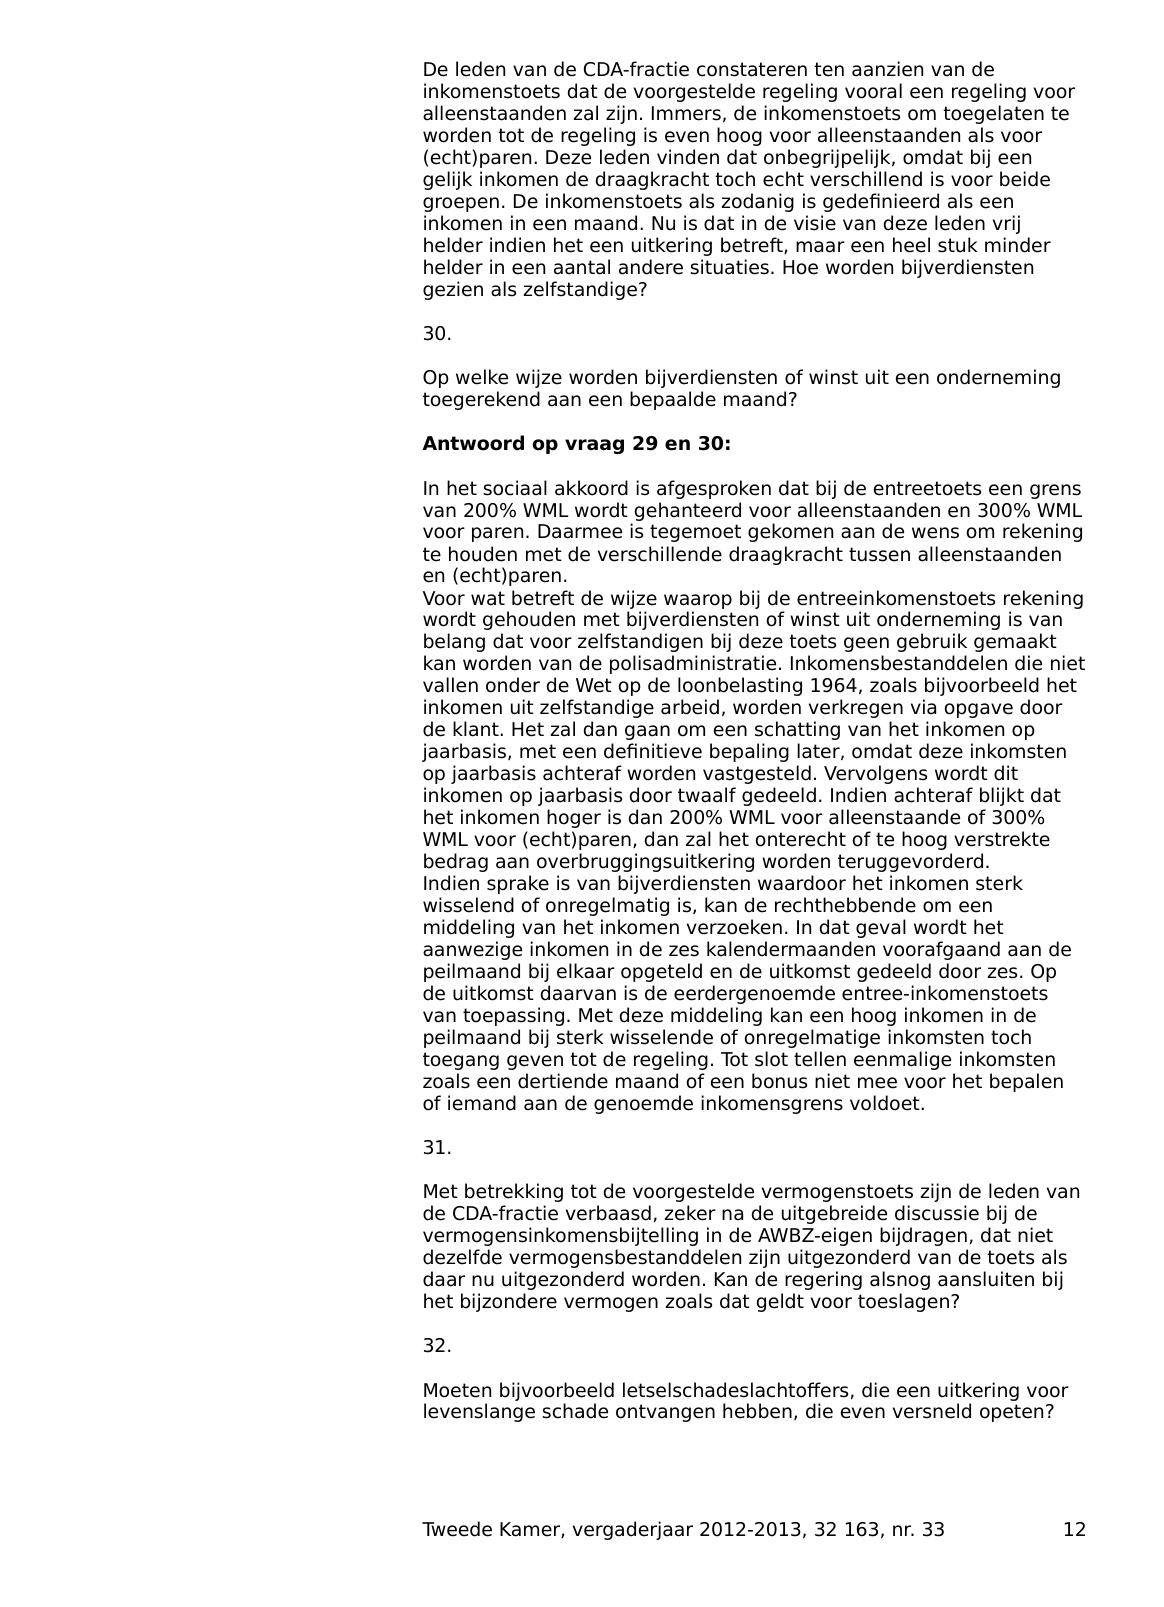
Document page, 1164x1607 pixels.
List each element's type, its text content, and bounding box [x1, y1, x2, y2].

text In het sociaal akkoord is afgesproken dat bij de entreetoets een grens van 200% WML wordt gehanteerd voor alleenstaanden en 300% WML voor paren. Daarmee is tegemoet gekomen aan de wens om rekening te houden met de verschillende draagkracht tussen alleenstaanden en (echt)paren. [422, 477, 1087, 587]
subtitle Antwoord op vraag 29 en 30: [422, 433, 1087, 455]
text 31. [422, 1137, 1087, 1159]
text Indien sprake is van bijverdiensten waardoor het inkomen sterk wisselend of onregelmatig is, kan de rechthebbende om een middeling van het inkomen verzoeken. In dat geval wordt het aanwezige inkomen in de zes kalendermaanden voorafgaand aan de peilmaand bij elkaar opgeteld en de uitkomst gedeeld door zes. Op de uitkomst daarvan is de eerdergenoemde entree-inkomenstoets van toepassing. Met deze middeling kan een hoog inkomen in de peilmaand bij sterk wisselende of onregelmatige inkomsten toch toegang geven tot de regeling. Tot slot tellen eenmalige inkomsten zoals een dertiende maand of een bonus niet mee voor het bepalen of iemand aan de genoemde inkomensgrens voldoet. [422, 873, 1087, 1115]
text De leden van de CDA-fractie constateren ten aanzien van de inkomenstoets dat de voorgestelde regeling vooral een regeling voor alleenstaanden zal zijn. Immers, de inkomenstoets om toegelaten te worden tot de regeling is even hoog voor alleenstaanden als voor (echt)paren. Deze leden vinden dat onbegrijpelijk, omdat bij een gelijk inkomen de draagkracht toch echt verschillend is voor beide groepen. De inkomenstoets als zodanig is gedefinieerd als een inkomen in een maand. Nu is dat in de visie van deze leden vrij helder indien het een uitkering betreft, maar een heel stuk minder helder in een aantal andere situaties. Hoe worden bijverdiensten gezien als zelfstandige? [422, 59, 1087, 301]
text 30. [422, 323, 1087, 345]
text Voor wat betreft de wijze waarop bij de entreeinkomenstoets rekening wordt gehouden met bijverdiensten of winst uit onderneming is van belang dat voor zelfstandigen bij deze toets geen gebruik gemaakt kan worden van de polisadministratie. Inkomensbestanddelen die niet vallen onder de Wet op de loonbelasting 1964, zoals bijvoorbeeld het inkomen uit zelfstandige arbeid, worden verkregen via opgave door de klant. Het zal dan gaan om een schatting van het inkomen op jaarbasis, met een definitieve bepaling later, omdat deze inkomsten op jaarbasis achteraf worden vastgesteld. Vervolgens wordt dit inkomen op jaarbasis door twaalf gedeeld. Indien achteraf blijkt dat het inkomen hoger is dan 200% WML voor alleenstaande of 300% WML voor (echt)paren, dan zal het onterecht of te hoog verstrekte bedrag aan overbruggingsuitkering worden teruggevorderd. [422, 587, 1087, 873]
text Moeten bijvoorbeeld letselschadeslachtoffers, die een uitkering voor levenslange schade ontvangen hebben, die even versneld opeten? [422, 1379, 1087, 1423]
text 32. [422, 1335, 1087, 1357]
text Op welke wijze worden bijverdiensten of winst uit een onderneming toegerekend aan een bepaalde maand? [422, 367, 1087, 411]
text Met betrekking tot de voorgestelde vermogenstoets zijn de leden van de CDA-fractie verbaasd, zeker na de uitgebreide discussie bij de vermogensinkomensbijtelling in de AWBZ-eigen bijdragen, dat niet dezelfde vermogensbestanddelen zijn uitgezonderd van de toets als daar nu uitgezonderd worden. Kan de regering alsnog aansluiten bij het bijzondere vermogen zoals dat geldt voor toeslagen? [422, 1181, 1087, 1313]
